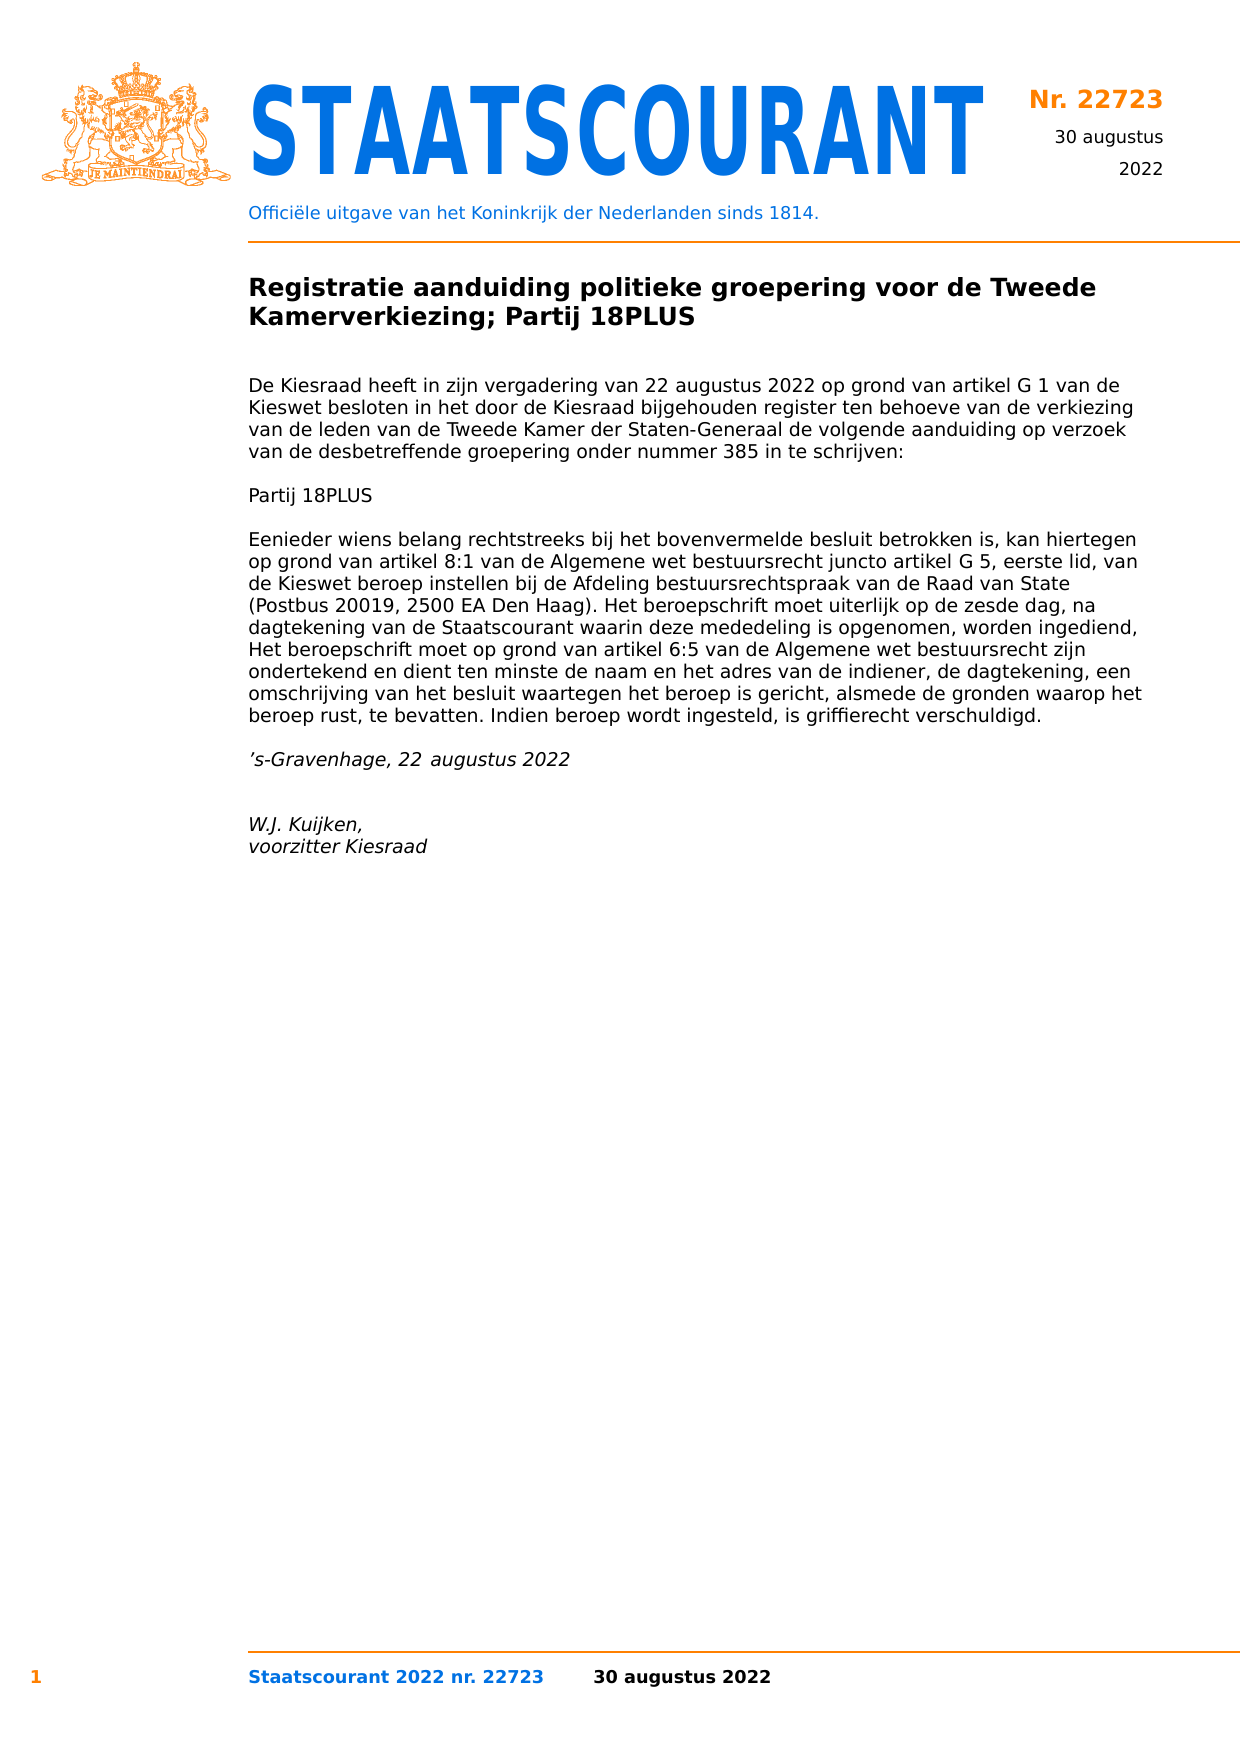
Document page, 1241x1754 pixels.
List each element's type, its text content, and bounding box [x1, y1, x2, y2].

text ’s-Gravenhage, 22 augustus 2022 [248, 748, 1163, 770]
table_header STAATSCOURANT [248, 62, 998, 203]
table_cell 30 augustus [998, 121, 1240, 153]
table_cell Officiële uitgave van het Koninkrijk der Nederlanden sinds 1814. [248, 203, 1240, 241]
subtitle Registratie aanduiding politieke groepering voor de Tweede Kamerverkiezing; Partij 18PLUS [248, 273, 1163, 331]
text Partij 18PLUS [248, 485, 1163, 507]
table_cell 2022 [998, 153, 1240, 203]
picture [41, 62, 231, 186]
text W.J. Kuijken, voorzitter Kiesraad [248, 792, 1163, 858]
table_header Nr. 22723 [998, 62, 1240, 121]
text De Kiesraad heeft in zijn vergadering van 22 augustus 2022 op grond van artikel G 1 van de Kieswet besloten in het door de Kiesraad bijgehouden register ten behoeve van de verkiezing van de leden van de Tweede Kamer der Staten-Generaal de volgende aanduiding op verzoek van de desbetreffende groepering onder nummer 385 in te schrijven: [248, 375, 1163, 463]
text Eenieder wiens belang rechtstreeks bij het bovenvermelde besluit betrokken is, kan hiertegen op grond van artikel 8:1 van de Algemene wet bestuursrecht juncto artikel G 5, eerste lid, van de Kieswet beroep instellen bij de Afdeling bestuursrechtspraak van de Raad van State (Postbus 20019, 2500 EA Den Haag). Het beroepschrift moet uiterlijk op de zesde dag, na dagtekening van de Staatscourant waarin deze mededeling is opgenomen, worden ingediend, Het beroepschrift moet op grond van artikel 6:5 van de Algemene wet bestuursrecht zijn ondertekend en dient ten minste de naam en het adres van de indiener, de dagtekening, een omschrijving van het besluit waartegen het beroep is gericht, alsmede de gronden waarop het beroep rust, te bevatten. Indien beroep wordt ingesteld, is griffierecht verschuldigd. [248, 529, 1163, 727]
table_header [25, 62, 248, 241]
